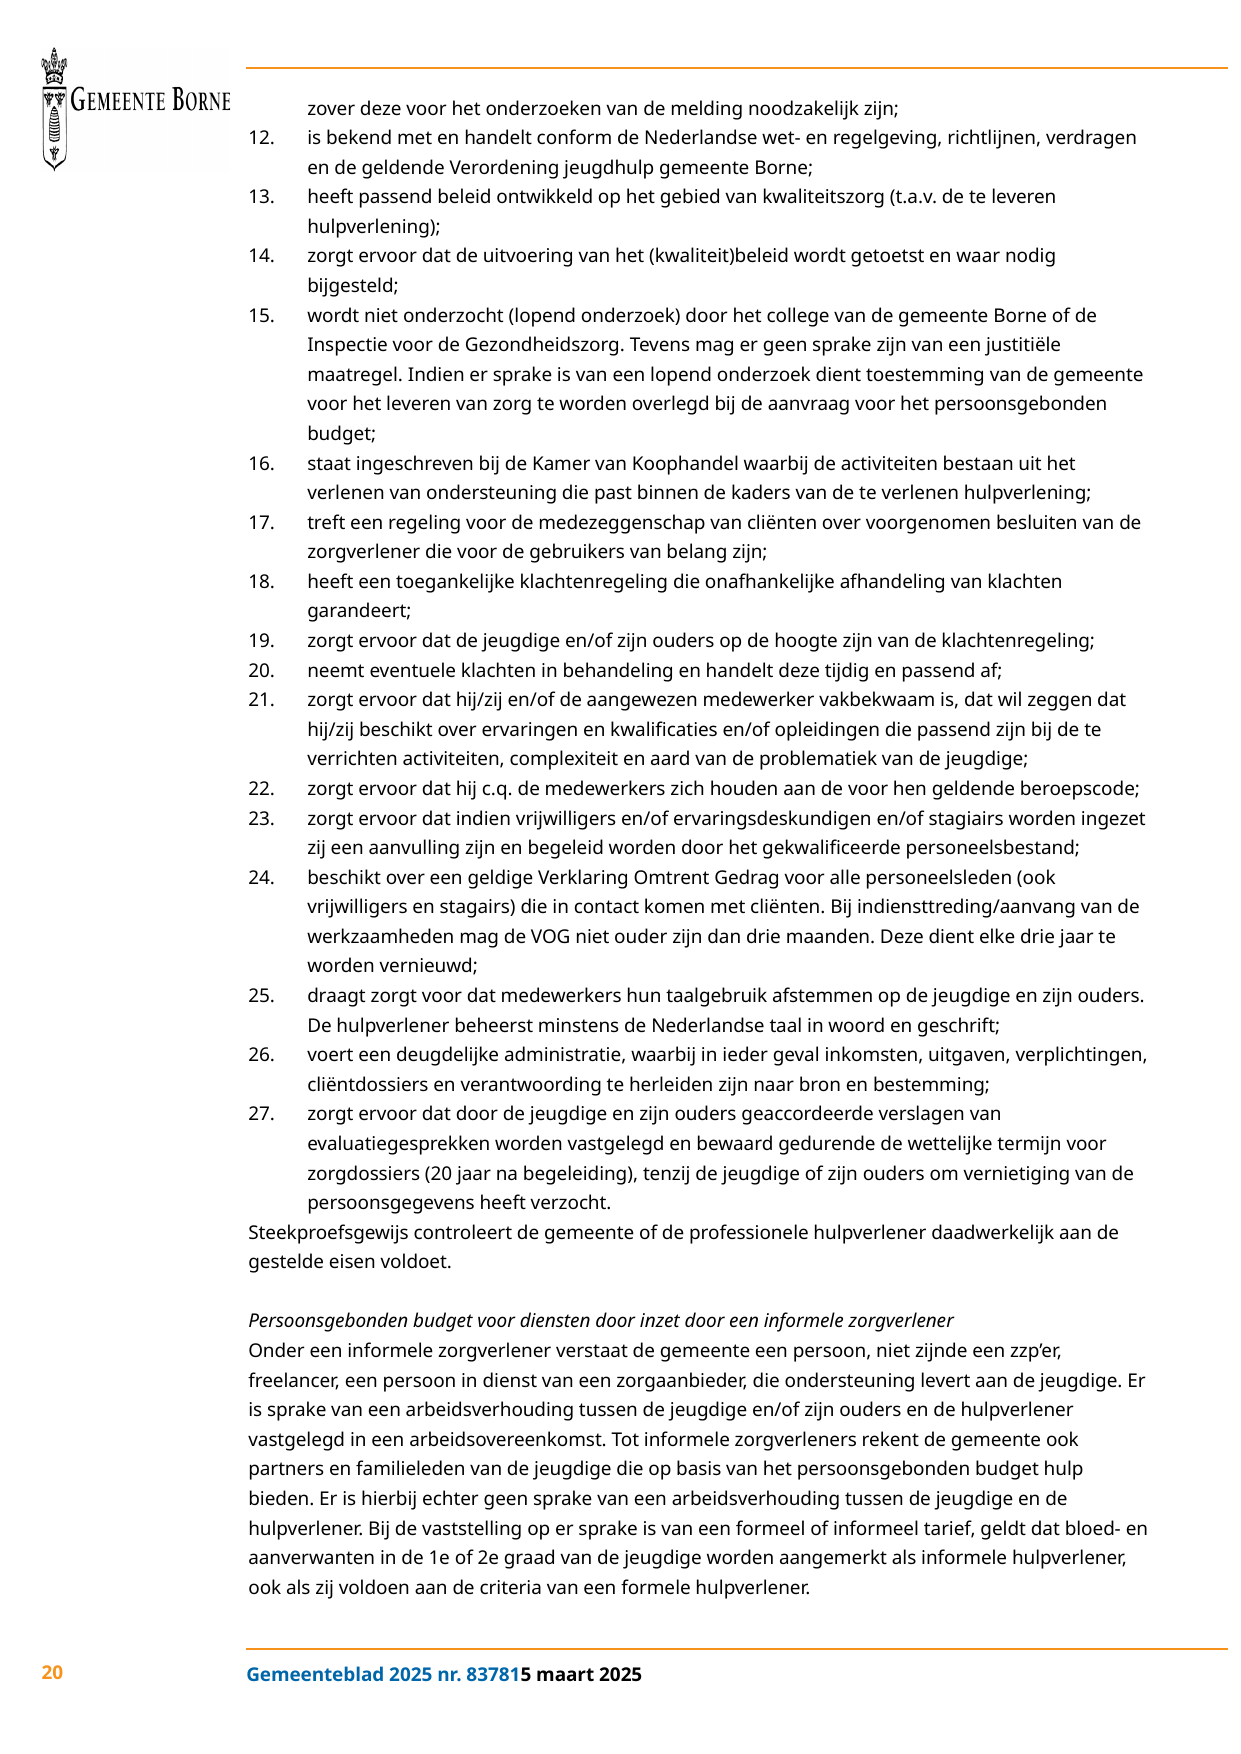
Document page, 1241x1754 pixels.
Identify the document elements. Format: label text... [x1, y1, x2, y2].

text Onder een informele zorgverlener verstaat de gemeente een persoon, niet zijnde een zzp’er, freelancer, een persoon in dienst van een zorgaanbieder, die ondersteuning levert aan de jeugdige. Er is sprake van een arbeidsverhouding tussen de jeugdige en/of zijn ouders en de hulpverlener vastgelegd in een arbeidsovereenkomst. Tot informele zorgverleners rekent de gemeente ook partners en familieleden van de jeugdige die op basis van het persoonsgebonden budget hulp bieden. Er is hierbij echter geen sprake van een arbeidsverhouding tussen de jeugdige en de hulpverlener. Bij de vaststelling op er sprake is van een formeel of informeel tarief, geldt dat bloed- en aanverwanten in de 1e of 2e graad van de jeugdige worden aangemerkt als informele hulpverlener, ook als zij voldoen aan de criteria van een formele hulpverlener. [248, 1337, 1152, 1600]
text Steekproefsgewijs controleert de gemeente of de professionele hulpverlener daadwerkelijk aan de gestelde eisen voldoet. [248, 1219, 1152, 1274]
list beschikt over een geldige Verklaring Omtrent Gedrag voor alle personeelsleden (ook vrijwilligers en stagairs) die in contact komen met cliënten. Bij indiensttreding/aanvang van de werkzaamheden mag de VOG niet ouder zijn dan drie maanden. Deze dient elke drie jaar te worden vernieuwd; [248, 864, 1152, 978]
list heeft passend beleid ontwikkeld op het gebied van kwaliteitszorg (t.a.v. de te leveren hulpverlening); [248, 183, 1152, 239]
list zorgt ervoor dat hij/zij en/of de aangewezen medewerker vakbekwaam is, dat wil zeggen dat hij/zij beschikt over ervaringen en kwalificaties en/of opleidingen die passend zijn bij de te verrichten activiteiten, complexiteit en aard van de problematiek van de jeugdige; [248, 686, 1152, 771]
list zover deze voor het onderzoeken van de melding noodzakelijk zijn; [248, 95, 1152, 121]
text Persoonsgebonden budget voor diensten door inzet door een informele zorgverlener [248, 1308, 1152, 1333]
picture [41, 47, 231, 172]
list is bekend met en handelt conform de Nederlandse wet- en regelgeving, richtlijnen, verdragen en de geldende Verordening jeugdhulp gemeente Borne; [248, 124, 1152, 180]
list heeft een toegankelijke klachtenregeling die onafhankelijke afhandeling van klachten garandeert; [248, 568, 1152, 623]
list zorgt ervoor dat hij c.q. de medewerkers zich houden aan de voor hen geldende beroepscode; [248, 775, 1152, 801]
list zorgt ervoor dat indien vrijwilligers en/of ervaringsdeskundigen en/of stagiairs worden ingezet zij een aanvulling zijn en begeleid worden door het gekwalificeerde personeelsbestand; [248, 805, 1152, 860]
list zorgt ervoor dat de jeugdige en/of zijn ouders op de hoogte zijn van de klachtenregeling; [248, 627, 1152, 653]
list treft een regeling voor de medezeggenschap van cliënten over voorgenomen besluiten van de zorgverlener die voor de gebruikers van belang zijn; [248, 509, 1152, 564]
list draagt zorgt voor dat medewerkers hun taalgebruik afstemmen op de jeugdige en zijn ouders. De hulpverlener beheerst minstens de Nederlandse taal in woord en geschrift; [248, 982, 1152, 1038]
list neemt eventuele klachten in behandeling en handelt deze tijdig en passend af; [248, 657, 1152, 683]
list zorgt ervoor dat de uitvoering van het (kwaliteit)beleid wordt getoetst en waar nodig bijgesteld; [248, 243, 1152, 298]
list zorgt ervoor dat door de jeugdige en zijn ouders geaccordeerde verslagen van evaluatiegesprekken worden vastgelegd en bewaard gedurende de wettelijke termijn voor zorgdossiers (20 jaar na begeleiding), tenzij de jeugdige of zijn ouders om vernietiging van de persoonsgegevens heeft verzocht. [248, 1101, 1152, 1215]
list staat ingeschreven bij de Kamer van Koophandel waarbij de activiteiten bestaan uit het verlenen van ondersteuning die past binnen de kaders van de te verlenen hulpverlening; [248, 450, 1152, 505]
list wordt niet onderzocht (lopend onderzoek) door het college van de gemeente Borne of de Inspectie voor de Gezondheidszorg. Tevens mag er geen sprake zijn van een justitiële maatregel. Indien er sprake is van een lopend onderzoek dient toestemming van de gemeente voor het leveren van zorg te worden overlegd bij de aanvraag voor het persoonsgebonden budget; [248, 302, 1152, 446]
list voert een deugdelijke administratie, waarbij in ieder geval inkomsten, uitgaven, verplichtingen, cliëntdossiers en verantwoording te herleiden zijn naar bron en bestemming; [248, 1041, 1152, 1097]
